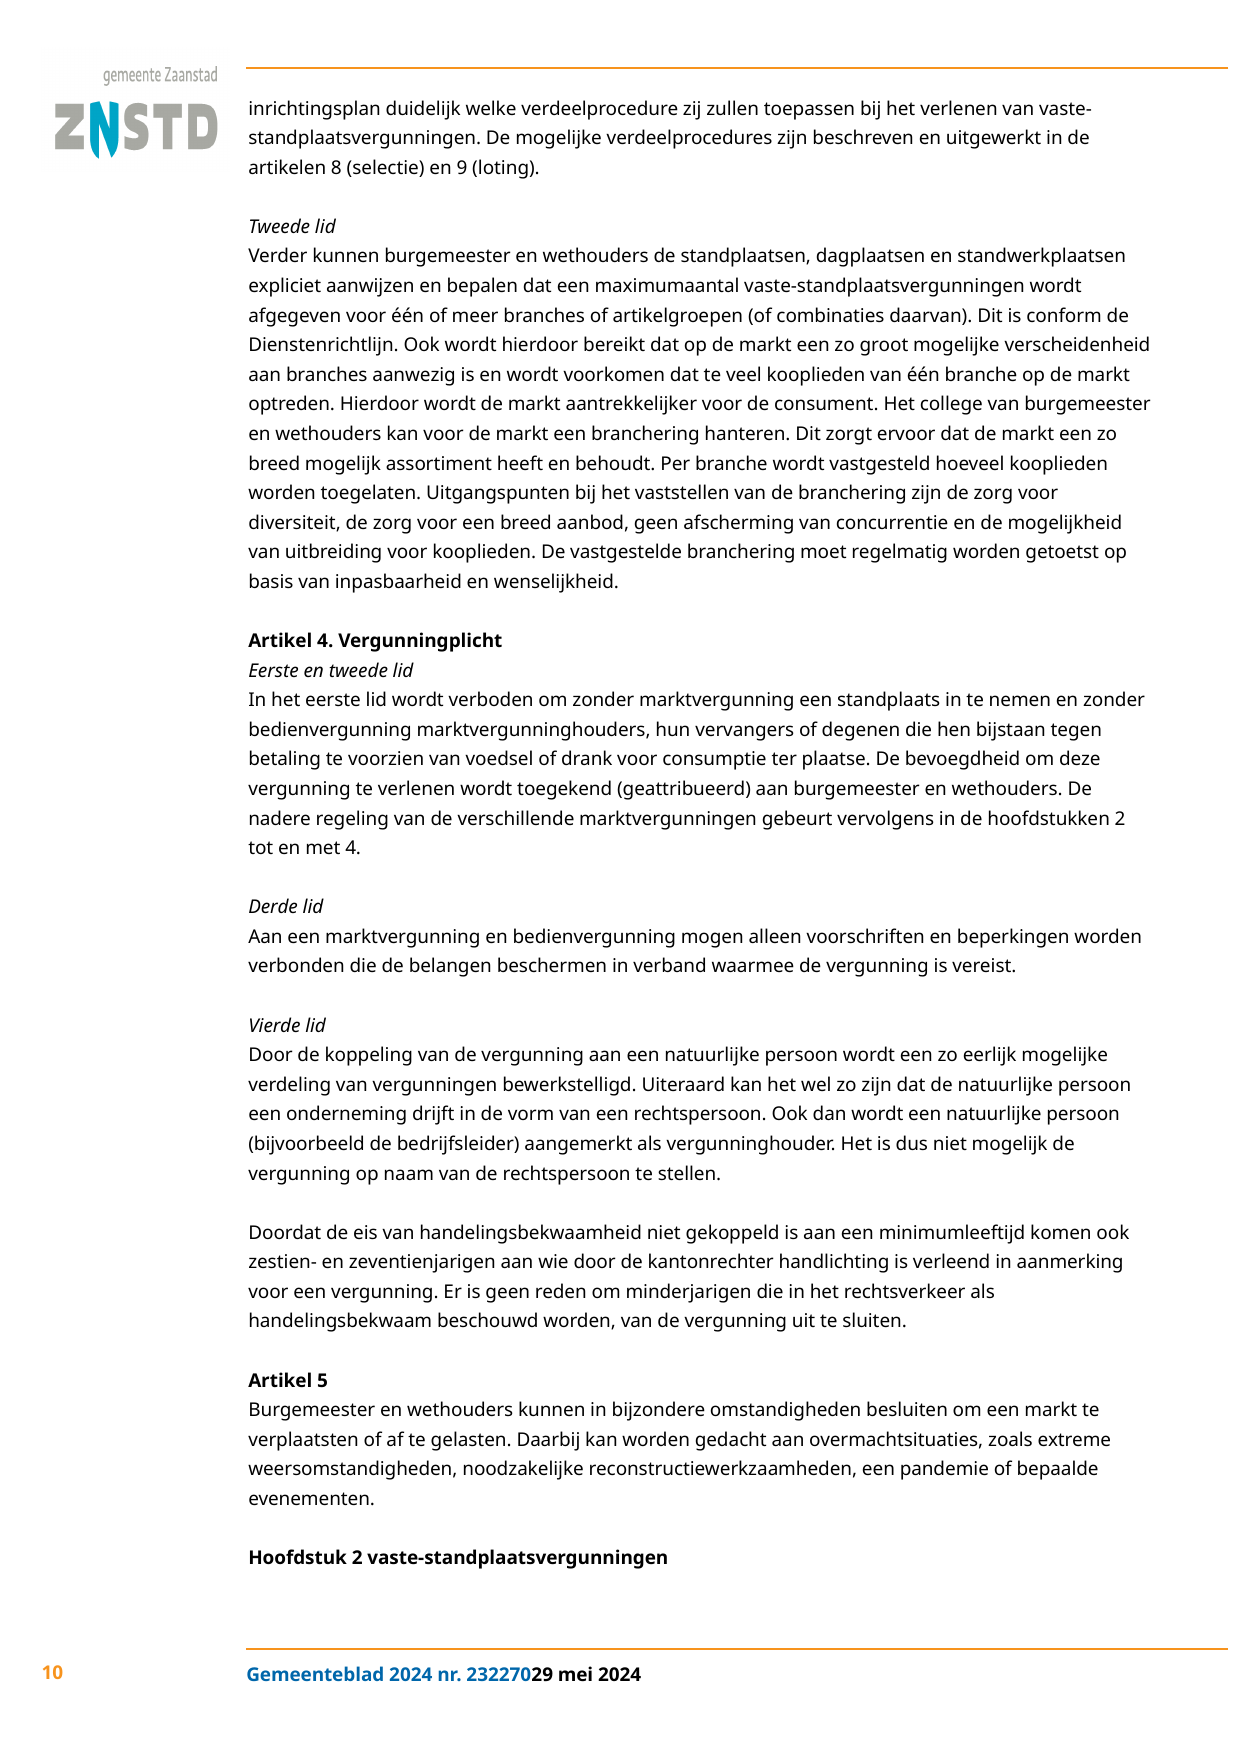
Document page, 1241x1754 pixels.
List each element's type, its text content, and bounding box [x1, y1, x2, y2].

text Door de koppeling van de vergunning aan een natuurlijke persoon wordt een zo eerlijk mogelijke verdeling van vergunningen bewerkstelligd. Uiteraard kan het wel zo zijn dat de natuurlijke persoon een onderneming drijft in de vorm van een rechtspersoon. Ook dan wordt een natuurlijke persoon (bijvoorbeeld de bedrijfsleider) aangemerkt als vergunninghouder. Het is dus niet mogelijk de vergunning op naam van de rechtspersoon te stellen. [248, 1041, 1152, 1186]
text Doordat de eis van handelingsbekwaamheid niet gekoppeld is aan een minimumleeftijd komen ook zestien- en zeventienjarigen aan wie door de kantonrechter handlichting is verleend in aanmerking voor een vergunning. Er is geen reden om minderjarigen die in het rechtsverkeer als handelingsbekwaam beschouwd worden, van de vergunning uit te sluiten. [248, 1219, 1152, 1333]
text Hoofdstuk 2 vaste-standplaatsvergunningen [248, 1544, 1152, 1570]
text Aan een marktvergunning en bedienvergunning mogen alleen voorschriften en beperkingen worden verbonden die de belangen beschermen in verband waarmee de vergunning is vereist. [248, 923, 1152, 978]
text Eerste en tweede lid [248, 657, 1152, 683]
text inrichtingsplan duidelijk welke verdeelprocedure zij zullen toepassen bij het verlenen van vaste-standplaatsvergunningen. De mogelijke verdeelprocedures zijn beschreven en uitgewerkt in de artikelen 8 (selectie) en 9 (loting). [248, 95, 1152, 180]
text Artikel 5 [248, 1367, 1152, 1393]
text In het eerste lid wordt verboden om zonder marktvergunning een standplaats in te nemen en zonder bedienvergunning marktvergunninghouders, hun vervangers of degenen die hen bijstaan tegen betaling te voorzien van voedsel of drank voor consumptie ter plaatse. De bevoegdheid om deze vergunning te verlenen wordt toegekend (geattribueerd) aan burgemeester en wethouders. De nadere regeling van de verschillende marktvergunningen gebeurt vervolgens in de hoofdstukken 2 tot en met 4. [248, 686, 1152, 860]
picture [41, 47, 231, 172]
text Verder kunnen burgemeester en wethouders de standplaatsen, dagplaatsen en standwerkplaatsen expliciet aanwijzen en bepalen dat een maximumaantal vaste-standplaatsvergunningen wordt afgegeven voor één of meer branches of artikelgroepen (of combinaties daarvan). Dit is conform de Dienstenrichtlijn. Ook wordt hierdoor bereikt dat op de markt een zo groot mogelijke verscheidenheid aan branches aanwezig is en wordt voorkomen dat te veel kooplieden van één branche op de markt optreden. Hierdoor wordt de markt aantrekkelijker voor de consument. Het college van burgemeester en wethouders kan voor de markt een branchering hanteren. Dit zorgt ervoor dat de markt een zo breed mogelijk assortiment heeft en behoudt. Per branche wordt vastgesteld hoeveel kooplieden worden toegelaten. Uitgangspunten bij het vaststellen van de branchering zijn de zorg voor diversiteit, de zorg voor een breed aanbod, geen afscherming van concurrentie en de mogelijkheid van uitbreiding voor kooplieden. De vastgestelde branchering moet regelmatig worden getoetst op basis van inpasbaarheid en wenselijkheid. [248, 243, 1152, 594]
text Vierde lid [248, 1012, 1152, 1038]
text Derde lid [248, 893, 1152, 919]
text Burgemeester en wethouders kunnen in bijzondere omstandigheden besluiten om een markt te verplaatsten of af te gelasten. Daarbij kan worden gedacht aan overmachtsituaties, zoals extreme weersomstandigheden, noodzakelijke reconstructiewerkzaamheden, een pandemie of bepaalde evenementen. [248, 1396, 1152, 1511]
text Artikel 4. Vergunningplicht [248, 627, 1152, 653]
text Tweede lid [248, 213, 1152, 239]
